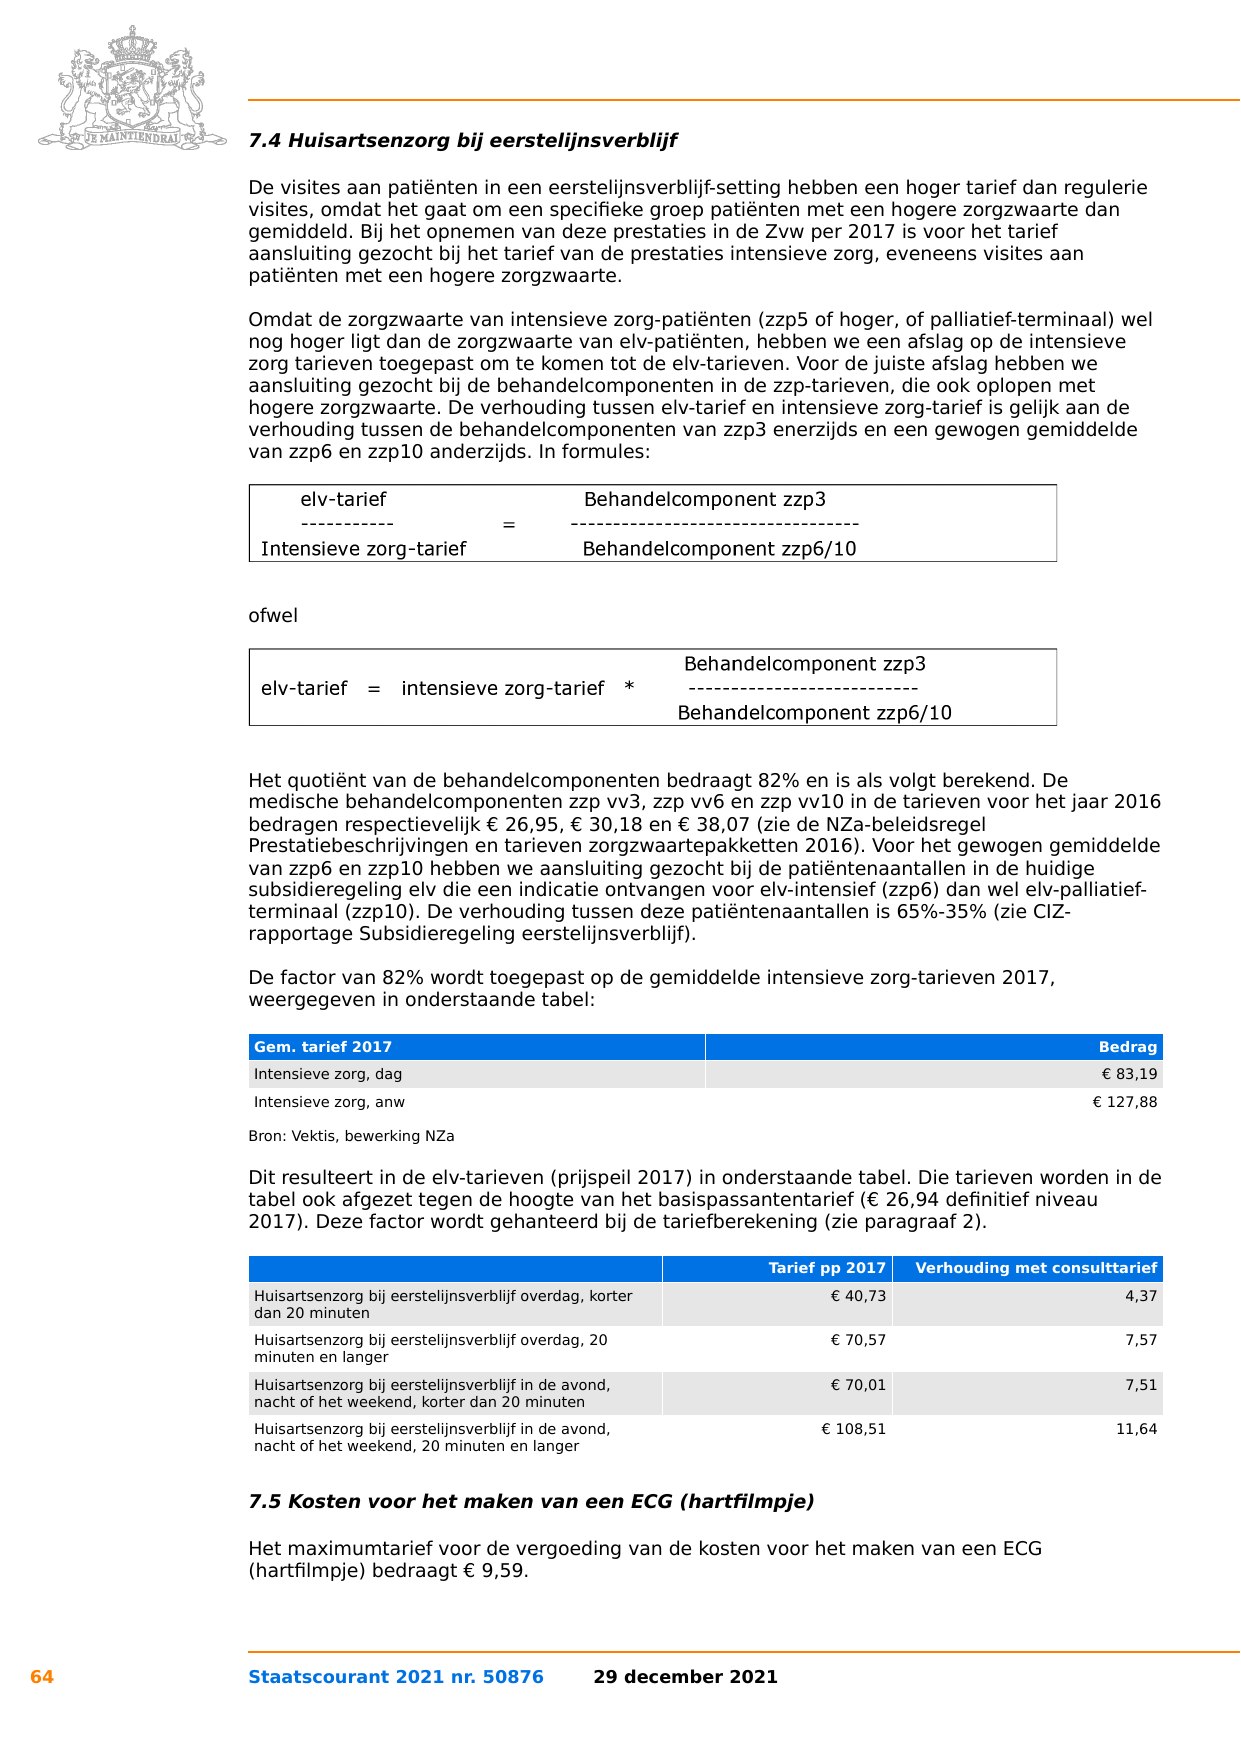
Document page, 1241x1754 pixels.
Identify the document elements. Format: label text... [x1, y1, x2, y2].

table_header Verhouding met consulttarief [893, 1256, 1163, 1282]
picture [248, 484, 1058, 562]
table_header Bedrag [706, 1034, 1163, 1060]
table_cell Intensieve zorg, anw [249, 1089, 705, 1115]
table_cell € 108,51 [663, 1416, 892, 1459]
text Het maximumtarief voor de vergoeding van de kosten voor het maken van een ECG (hartfilmpje) bedraagt € 9,59. [248, 1538, 1163, 1582]
table_cell Intensieve zorg, dag [249, 1061, 705, 1088]
text Dit resulteert in de elv-tarieven (prijspeil 2017) in onderstaande tabel. Die tarieven worden in de tabel ook afgezet tegen de hoogte van het basispassantentarief (€ 26,94 definitief niveau 2017). Deze factor wordt gehanteerd bij de tariefberekening (zie paragraaf 2). [248, 1167, 1163, 1233]
table_cell € 70,57 [663, 1328, 892, 1371]
table_cell 7,51 [893, 1372, 1163, 1415]
text De visites aan patiënten in een eerstelijnsverblijf-setting hebben een hoger tarief dan regulerie visites, omdat het gaat om een specifieke groep patiënten met een hogere zorgzwaarte dan gemiddeld. Bij het opnemen van deze prestaties in de Zvw per 2017 is voor het tarief aansluiting gezocht bij het tarief van de prestaties intensieve zorg, eveneens visites aan patiënten met een hogere zorgzwaarte. [248, 177, 1163, 287]
text ofwel [248, 605, 1163, 627]
table_header Tarief pp 2017 [663, 1256, 892, 1282]
table_cell € 40,73 [663, 1283, 892, 1326]
table_cell Huisartsenzorg bij eerstelijnsverblijf in de avond, nacht of het weekend, korter dan 20 minuten [249, 1372, 662, 1415]
table_cell Bron: Vektis, bewerking NZa [248, 1116, 1163, 1145]
table_cell Huisartsenzorg bij eerstelijnsverblijf overdag, korter dan 20 minuten [249, 1283, 662, 1326]
subtitle 7.5 Kosten voor het maken van een ECG (hartfilmpje) [248, 1491, 1163, 1513]
subtitle 7.4 Huisartsenzorg bij eerstelijnsverblijf [248, 130, 1163, 152]
table_cell € 127,88 [706, 1089, 1163, 1115]
table_cell € 70,01 [663, 1372, 892, 1415]
table_header Gem. tarief 2017 [249, 1034, 705, 1060]
table_cell Huisartsenzorg bij eerstelijnsverblijf overdag, 20 minuten en langer [249, 1328, 662, 1371]
table_cell € 83,19 [706, 1061, 1163, 1088]
picture [248, 648, 1058, 726]
text Het quotiënt van de behandelcomponenten bedraagt 82% en is als volgt berekend. De medische behandelcomponenten zzp vv3, zzp vv6 en zzp vv10 in de tarieven voor het jaar 2016 bedragen respectievelijk € 26,95, € 30,18 en € 38,07 (zie de NZa-beleidsregel Prestatiebeschrijvingen en tarieven zorgzwaartepakketten 2016). Voor het gewogen gemiddelde van zzp6 en zzp10 hebben we aansluiting gezocht bij de patiëntenaantallen in de huidige subsidieregeling elv die een indicatie ontvangen voor elv-intensief (zzp6) dan wel elv-palliatief-terminaal (zzp10). De verhouding tussen deze patiëntenaantallen is 65%-35% (zie CIZ-rapportage Subsidieregeling eerstelijnsverblijf). [248, 769, 1163, 945]
text Omdat de zorgzwaarte van intensieve zorg-patiënten (zzp5 of hoger, of palliatief-terminaal) wel nog hoger ligt dan de zorgzwaarte van elv-patiënten, hebben we een afslag op de intensieve zorg tarieven toegepast om te komen tot de elv-tarieven. Voor de juiste afslag hebben we aansluiting gezocht bij de behandelcomponenten in de zzp-tarieven, die ook oplopen met hogere zorgzwaarte. De verhouding tussen elv-tarief en intensieve zorg-tarief is gelijk aan de verhouding tussen de behandelcomponenten van zzp3 enerzijds en een gewogen gemiddelde van zzp6 en zzp10 anderzijds. In formules: [248, 309, 1163, 462]
table_cell 7,57 [893, 1328, 1163, 1371]
table_cell 11,64 [893, 1416, 1163, 1459]
table_header [249, 1256, 662, 1282]
table_cell 4,37 [893, 1283, 1163, 1326]
table_cell Huisartsenzorg bij eerstelijnsverblijf in de avond, nacht of het weekend, 20 minuten en langer [249, 1416, 662, 1459]
text De factor van 82% wordt toegepast op de gemiddelde intensieve zorg-tarieven 2017, weergegeven in onderstaande tabel: [248, 967, 1163, 1011]
picture [38, 25, 227, 150]
